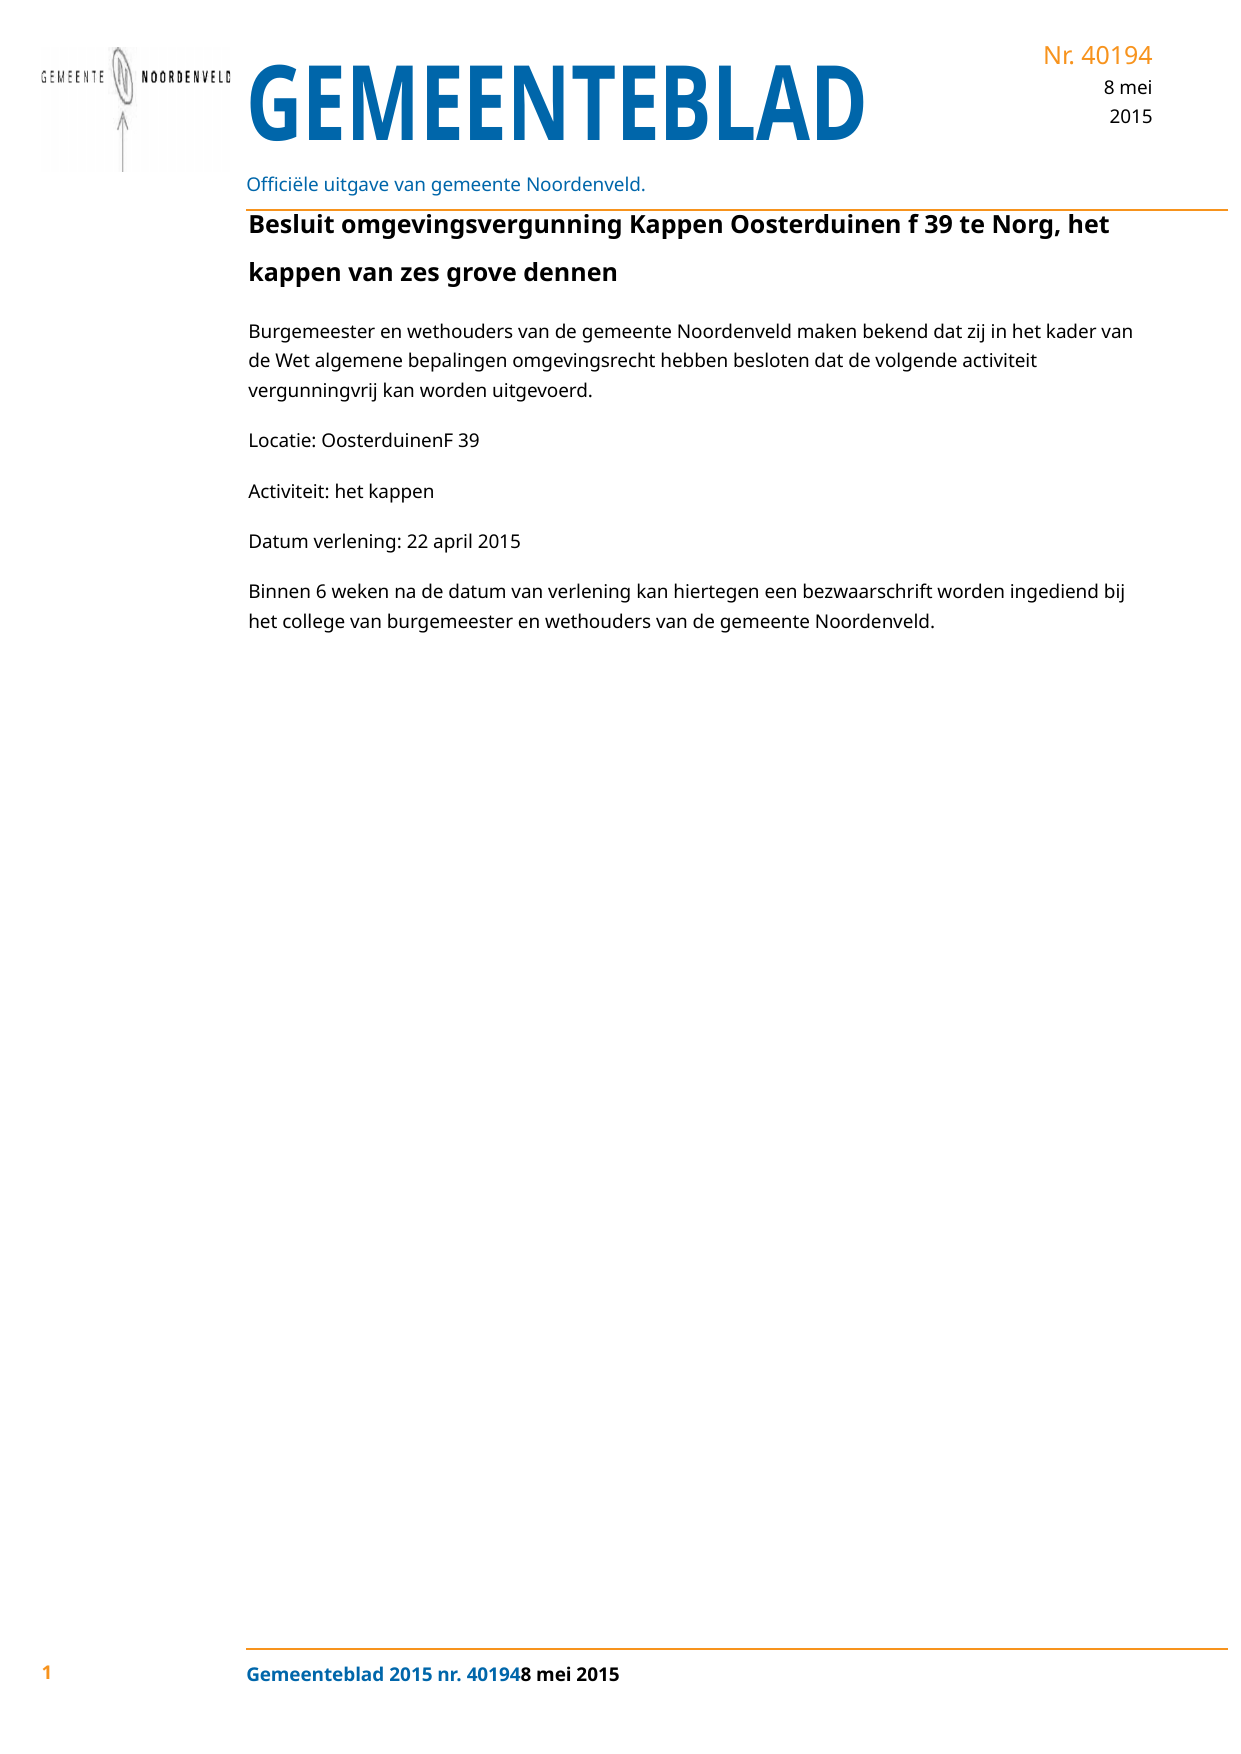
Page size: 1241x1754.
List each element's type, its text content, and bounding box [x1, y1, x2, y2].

text Burgemeester en wethouders van de gemeente Noordenveld maken bekend dat zij in het kader van de Wet algemene bepalingen omgevingsrecht hebben besloten dat de volgende activiteit vergunningvrij kan worden uitgevoerd. [248, 318, 1152, 403]
text Locatie: OosterduinenF 39 [248, 427, 1152, 453]
text Besluit omgevingsvergunning Kappen Oosterduinen f 39 te Norg, het kappen van zes grove dennen [248, 211, 1152, 288]
text Activiteit: het kappen [248, 478, 1152, 504]
text Datum verlening: 22 april 2015 [248, 528, 1152, 554]
text Binnen 6 weken na de datum van verlening kan hiertegen een bezwaarschrift worden ingediend bij het college van burgemeester en wethouders van de gemeente Noordenveld. [248, 579, 1152, 634]
picture [41, 47, 231, 172]
